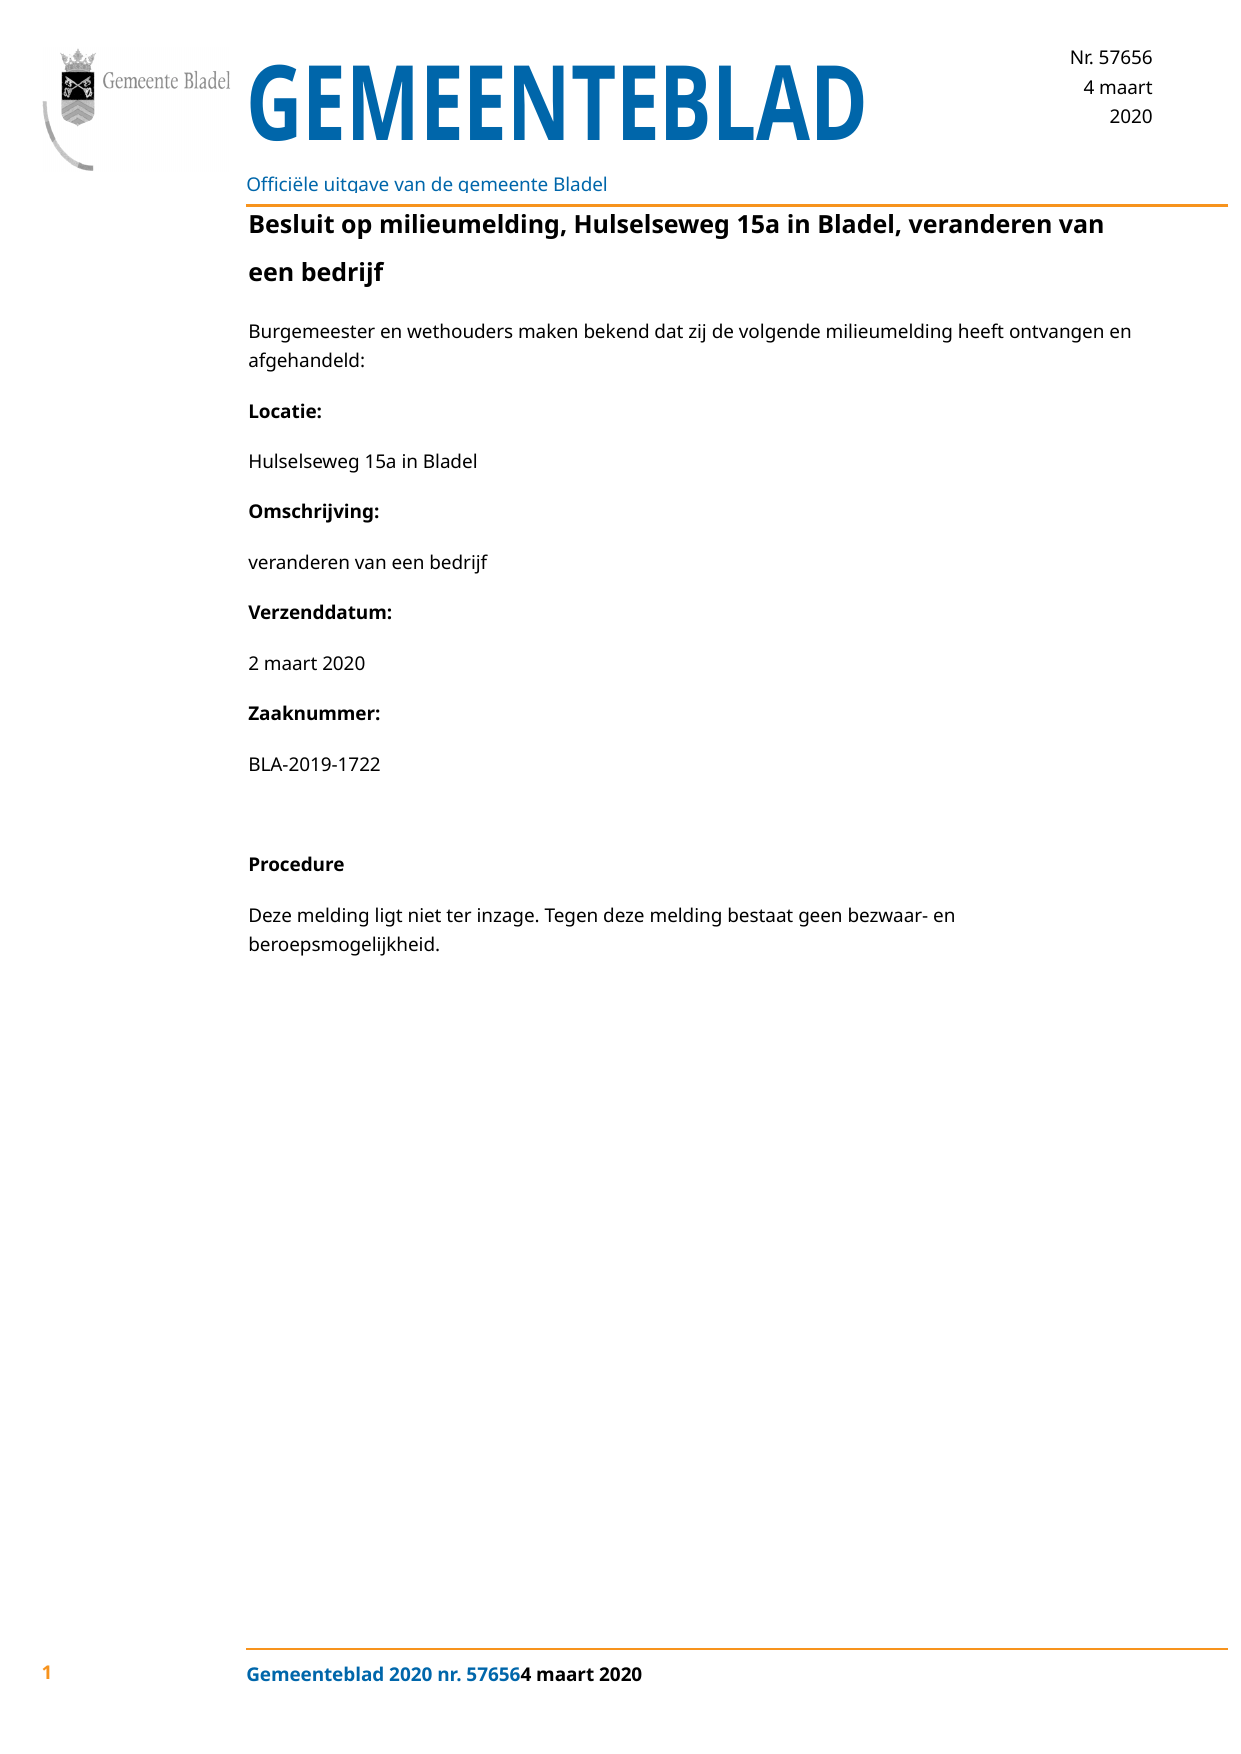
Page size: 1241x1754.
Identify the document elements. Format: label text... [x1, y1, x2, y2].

text Burgemeester en wethouders maken bekend dat zij de volgende milieumelding heeft ontvangen en afgehandeld: [248, 318, 1152, 373]
text Procedure [248, 852, 1152, 877]
text veranderen van een bedrijf [248, 549, 1152, 575]
text Besluit op milieumelding, Hulselseweg 15a in Bladel, veranderen van een bedrijf [248, 207, 1152, 288]
text Omschrijving: [248, 499, 1152, 524]
text Zaaknummer: [248, 700, 1152, 726]
text Verzenddatum: [248, 599, 1152, 625]
text Hulselseweg 15a in Bladel [248, 448, 1152, 474]
picture [41, 47, 231, 172]
text Deze melding ligt niet ter inzage. Tegen deze melding bestaat geen bezwaar- en beroepsmogelijkheid. [248, 902, 1152, 957]
text 2 maart 2020 [248, 650, 1152, 676]
text Locatie: [248, 398, 1152, 424]
text BLA-2019-1722 [248, 751, 1152, 777]
